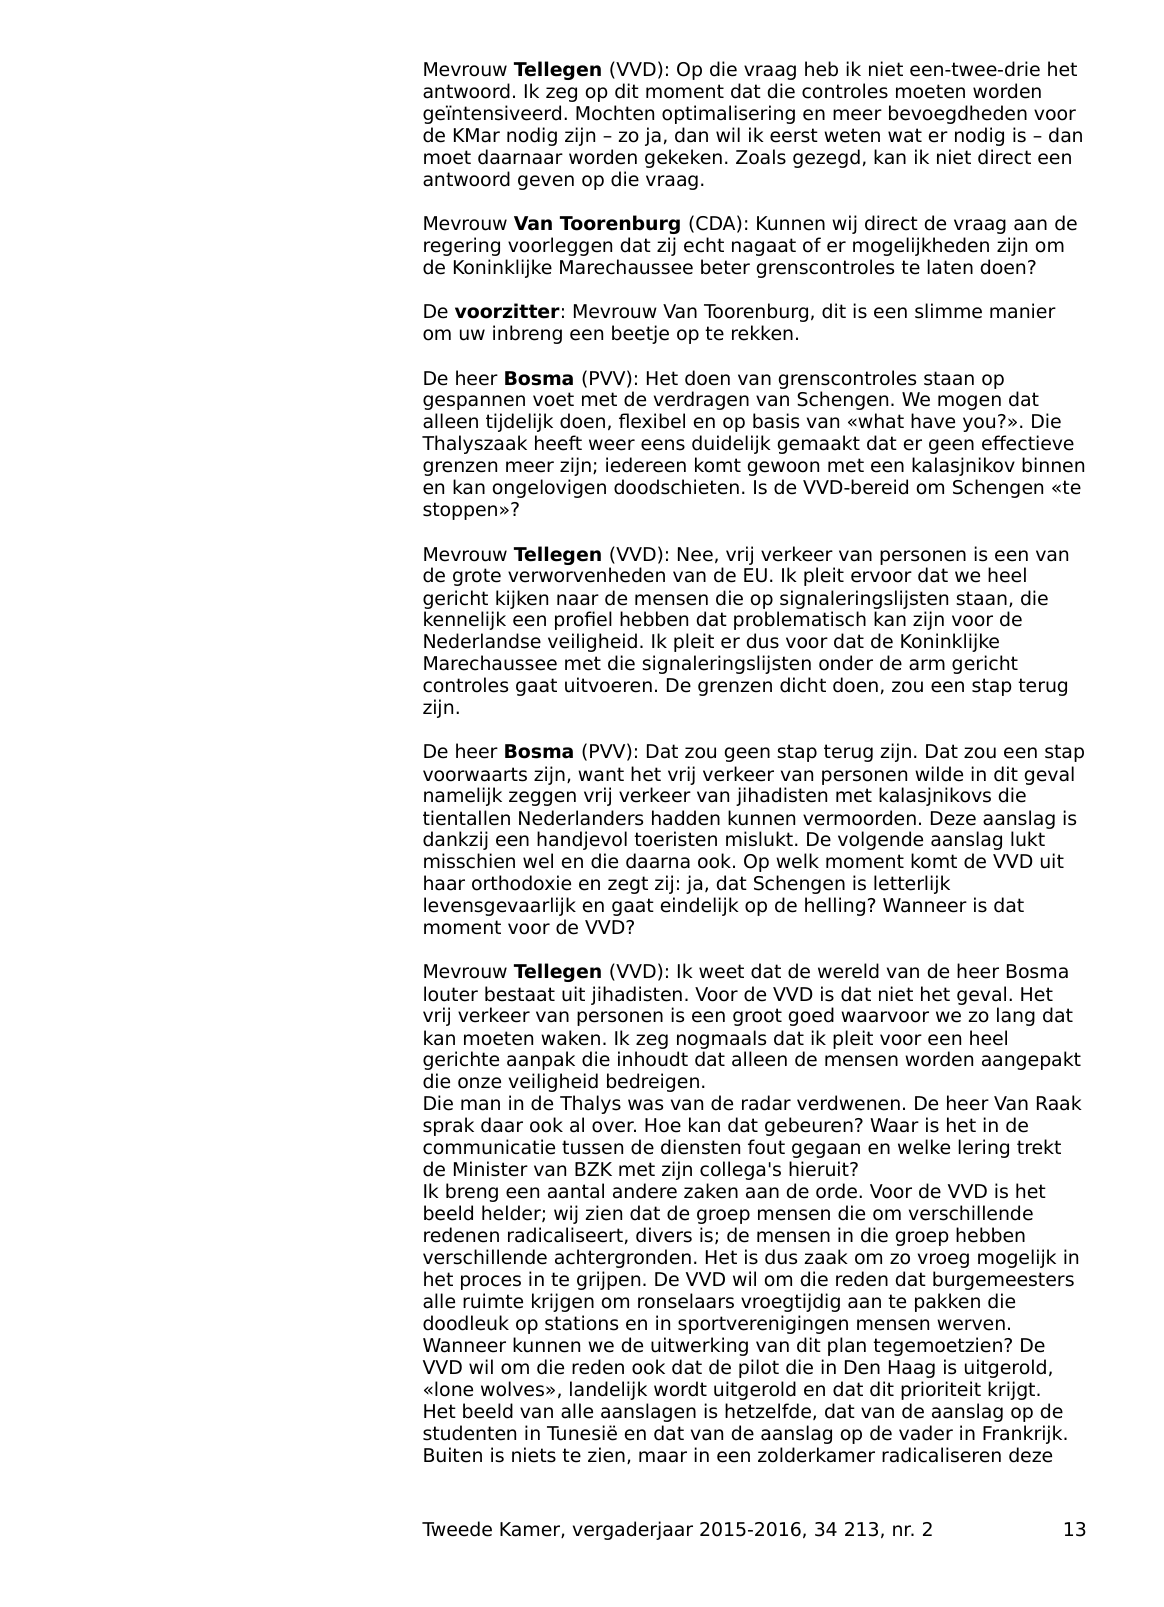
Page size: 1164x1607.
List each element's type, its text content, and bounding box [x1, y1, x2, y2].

text Mevrouw Tellegen (VVD): Ik weet dat de wereld van de heer Bosma louter bestaat uit jihadisten. Voor de VVD is dat niet het geval. Het vrij verkeer van personen is een groot goed waarvoor we zo lang dat kan moeten waken. Ik zeg nogmaals dat ik pleit voor een heel gerichte aanpak die inhoudt dat alleen de mensen worden aangepakt die onze veiligheid bedreigen. [422, 961, 1087, 1093]
text Mevrouw Tellegen (VVD): Op die vraag heb ik niet een-twee-drie het antwoord. Ik zeg op dit moment dat die controles moeten worden geïntensiveerd. Mochten optimalisering en meer bevoegdheden voor de KMar nodig zijn – zo ja, dan wil ik eerst weten wat er nodig is – dan moet daarnaar worden gekeken. Zoals gezegd, kan ik niet direct een antwoord geven op die vraag. [422, 59, 1087, 191]
text Ik breng een aantal andere zaken aan de orde. Voor de VVD is het beeld helder; wij zien dat de groep mensen die om verschillende redenen radicaliseert, divers is; de mensen in die groep hebben verschillende achtergronden. Het is dus zaak om zo vroeg mogelijk in het proces in te grijpen. De VVD wil om die reden dat burgemeesters alle ruimte krijgen om ronselaars vroegtijdig aan te pakken die doodleuk op stations en in sportverenigingen mensen werven. Wanneer kunnen we de uitwerking van dit plan tegemoetzien? De VVD wil om die reden ook dat de pilot die in Den Haag is uitgerold, «lone wolves», landelijk wordt uitgerold en dat dit prioriteit krijgt. [422, 1181, 1087, 1401]
text De voorzitter: Mevrouw Van Toorenburg, dit is een slimme manier om uw inbreng een beetje op te rekken. [422, 301, 1087, 345]
text Mevrouw Van Toorenburg (CDA): Kunnen wij direct de vraag aan de regering voorleggen dat zij echt nagaat of er mogelijkheden zijn om de Koninklijke Marechaussee beter grenscontroles te laten doen? [422, 213, 1087, 279]
text De heer Bosma (PVV): Dat zou geen stap terug zijn. Dat zou een stap voorwaarts zijn, want het vrij verkeer van personen wilde in dit geval namelijk zeggen vrij verkeer van jihadisten met kalasjnikovs die tientallen Nederlanders hadden kunnen vermoorden. Deze aanslag is dankzij een handjevol toeristen mislukt. De volgende aanslag lukt misschien wel en die daarna ook. Op welk moment komt de VVD uit haar orthodoxie en zegt zij: ja, dat Schengen is letterlijk levensgevaarlijk en gaat eindelijk op de helling? Wanneer is dat moment voor de VVD? [422, 741, 1087, 939]
text De heer Bosma (PVV): Het doen van grenscontroles staan op gespannen voet met de verdragen van Schengen. We mogen dat alleen tijdelijk doen, flexibel en op basis van «what have you?». Die Thalyszaak heeft weer eens duidelijk gemaakt dat er geen effectieve grenzen meer zijn; iedereen komt gewoon met een kalasjnikov binnen en kan ongelovigen doodschieten. Is de VVD-bereid om Schengen «te stoppen»? [422, 367, 1087, 521]
text Het beeld van alle aanslagen is hetzelfde, dat van de aanslag op de studenten in Tunesië en dat van de aanslag op de vader in Frankrijk. Buiten is niets te zien, maar in een zolderkamer radicaliseren deze [422, 1401, 1087, 1467]
text Die man in de Thalys was van de radar verdwenen. De heer Van Raak sprak daar ook al over. Hoe kan dat gebeuren? Waar is het in de communicatie tussen de diensten fout gegaan en welke lering trekt de Minister van BZK met zijn collega's hieruit? [422, 1093, 1087, 1181]
text Mevrouw Tellegen (VVD): Nee, vrij verkeer van personen is een van de grote verworvenheden van de EU. Ik pleit ervoor dat we heel gericht kijken naar de mensen die op signaleringslijsten staan, die kennelijk een profiel hebben dat problematisch kan zijn voor de Nederlandse veiligheid. Ik pleit er dus voor dat de Koninklijke Marechaussee met die signaleringslijsten onder de arm gericht controles gaat uitvoeren. De grenzen dicht doen, zou een stap terug zijn. [422, 543, 1087, 719]
